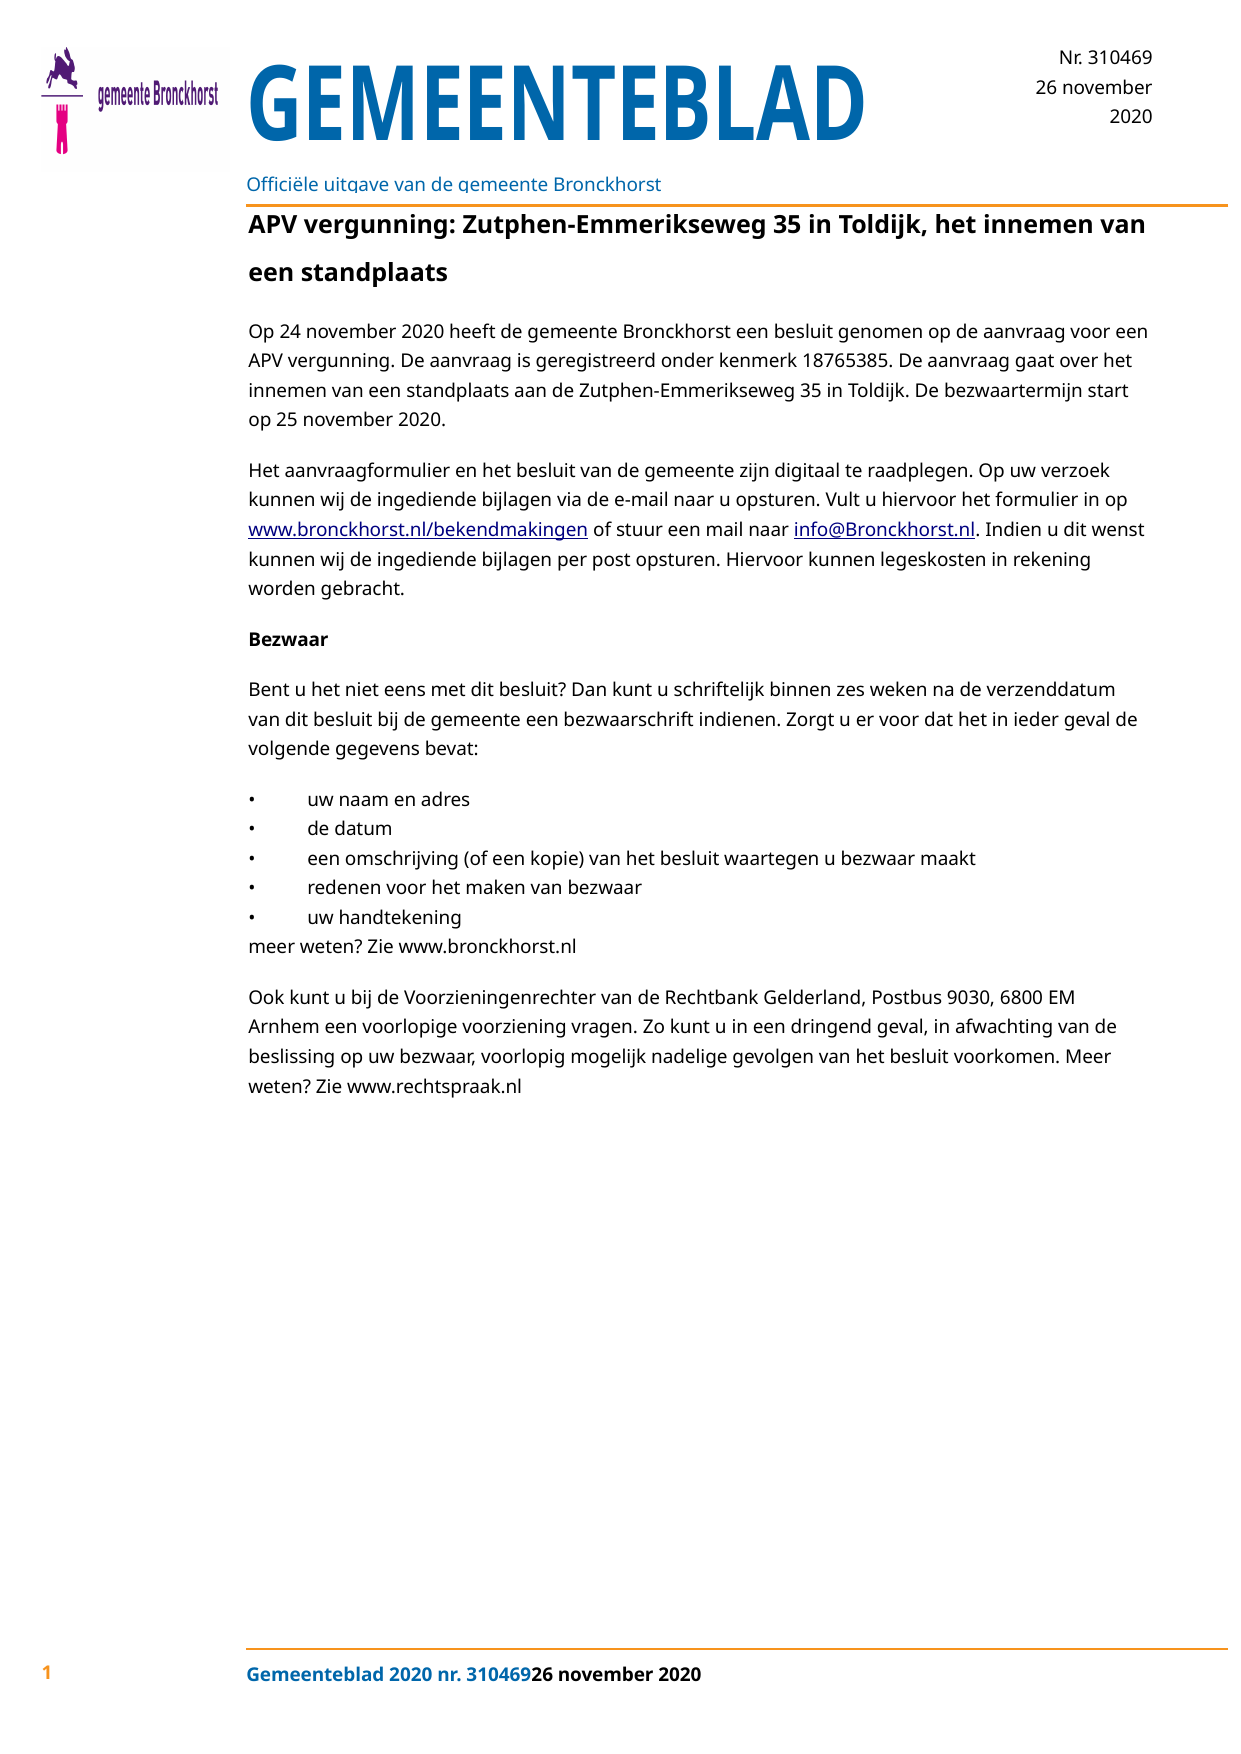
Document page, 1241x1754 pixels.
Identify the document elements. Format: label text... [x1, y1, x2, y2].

text APV vergunning: Zutphen-Emmerikseweg 35 in Toldijk, het innemen van een standplaats [248, 207, 1152, 288]
list uw naam en adres [248, 786, 1152, 812]
picture [41, 47, 231, 172]
list een omschrijving (of een kopie) van het besluit waartegen u bezwaar maakt [248, 845, 1152, 871]
text Op 24 november 2020 heeft de gemeente Bronckhorst een besluit genomen op de aanvraag voor een APV vergunning. De aanvraag is geregistreerd onder kenmerk 18765385. De aanvraag gaat over het innemen van een standplaats aan de Zutphen-Emmerikseweg 35 in Toldijk. De bezwaartermijn start op 25 november 2020. [248, 318, 1152, 432]
text Ook kunt u bij de Voorzieningenrechter van de Rechtbank Gelderland, Postbus 9030, 6800 EM Arnhem een voorlopige voorziening vragen. Zo kunt u in een dringend geval, in afwachting van de beslissing op uw bezwaar, voorlopig mogelijk nadelige gevolgen van het besluit voorkomen. Meer weten? Zie www.rechtspraak.nl [248, 984, 1152, 1099]
list redenen voor het maken van bezwaar [248, 874, 1152, 900]
text Bezwaar [248, 626, 1152, 652]
text meer weten? Zie www.bronckhorst.nl [248, 934, 1152, 959]
list de datum [248, 815, 1152, 841]
text Bent u het niet eens met dit besluit? Dan kunt u schriftelijk binnen zes weken na de verzenddatum van dit besluit bij de gemeente een bezwaarschrift indienen. Zorgt u er voor dat het in ieder geval de volgende gegevens bevat: [248, 676, 1152, 761]
list uw handtekening [248, 904, 1152, 930]
text Het aanvraagformulier en het besluit van de gemeente zijn digitaal te raadplegen. Op uw verzoek kunnen wij de ingediende bijlagen via de e-mail naar u opsturen. Vult u hiervoor het formulier in op www.bronckhorst.nl/bekendmakingen of stuur een mail naar info@Bronckhorst.nl. Indien u dit wenst kunnen wij de ingediende bijlagen per post opsturen. Hiervoor kunnen legeskosten in rekening worden gebracht. [248, 457, 1152, 601]
